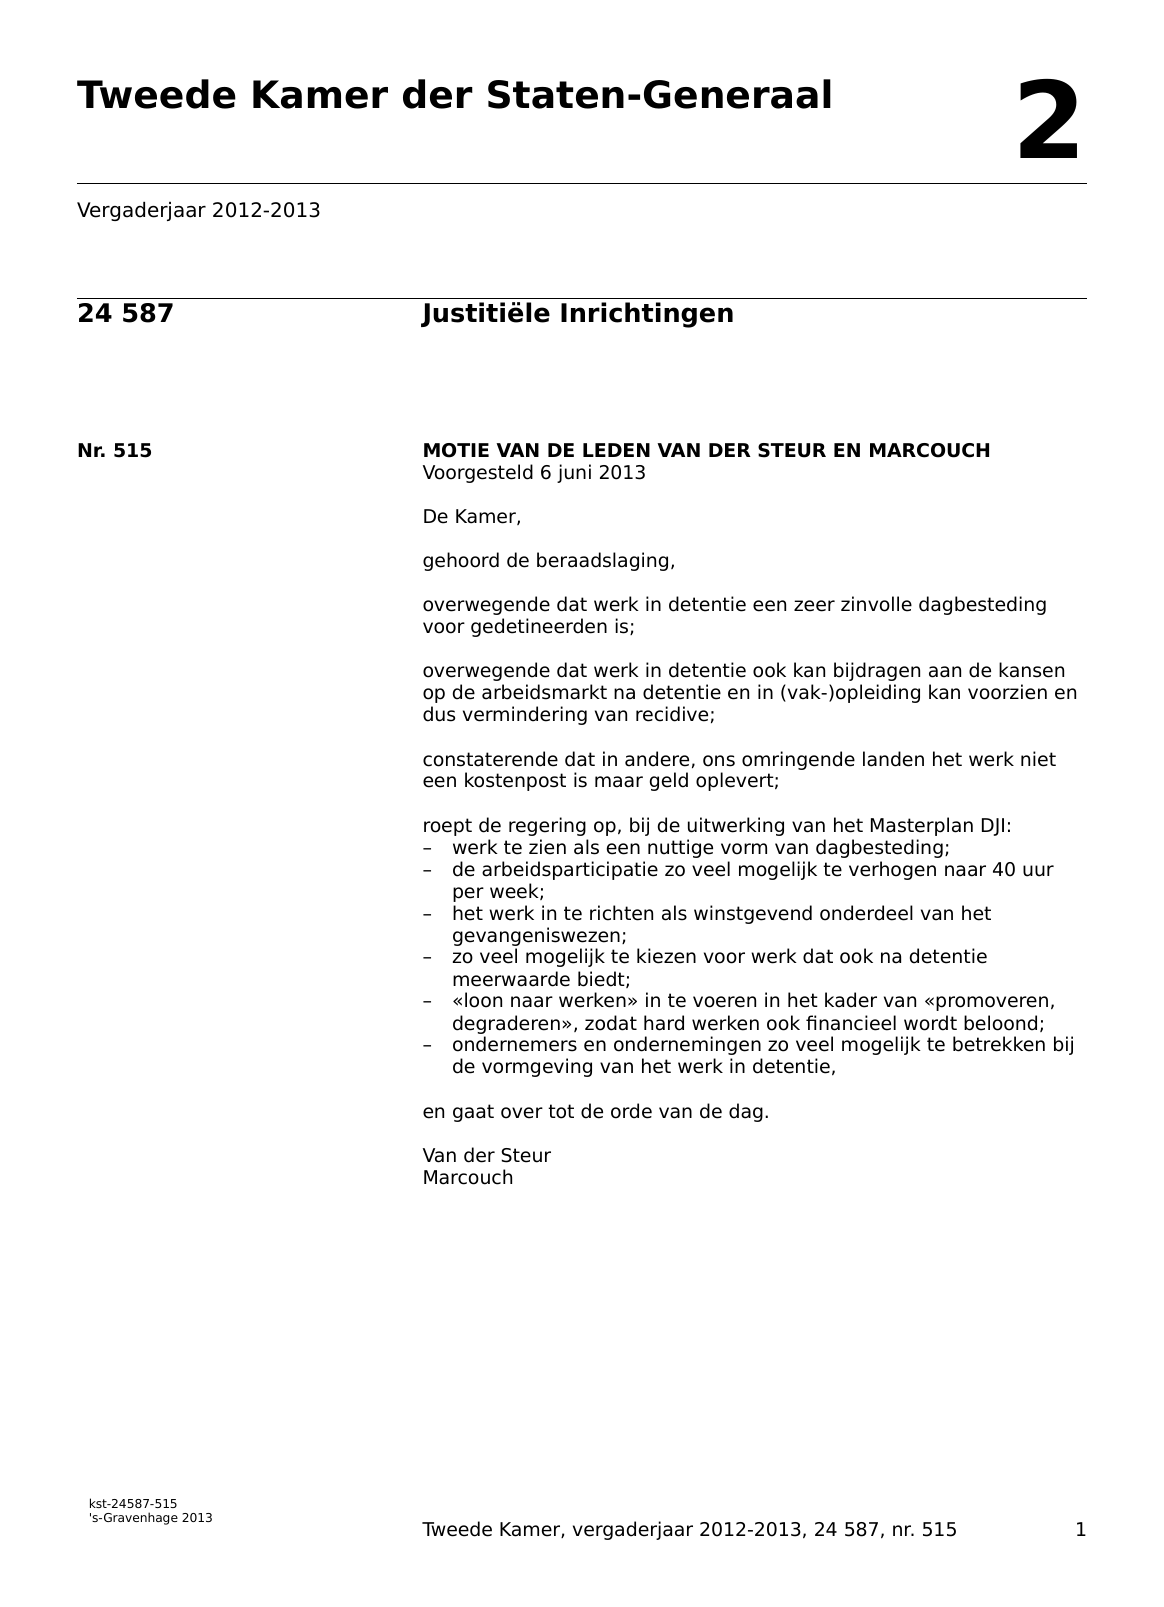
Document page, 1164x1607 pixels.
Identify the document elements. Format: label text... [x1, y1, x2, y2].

text – ondernemers en ondernemingen zo veel mogelijk te betrekken bij de vormgeving van het werk in detentie, [422, 1034, 1087, 1078]
text – zo veel mogelijk te kiezen voor werk dat ook na detentie meerwaarde biedt; [422, 946, 1087, 990]
text 's-Gravenhage 2013 [88, 1511, 323, 1525]
text – «loon naar werken» in te voeren in het kader van «promoveren, degraderen», zodat hard werken ook financieel wordt beloond; [422, 990, 1087, 1034]
table_header 2 [886, 59, 1087, 183]
text constaterende dat in andere, ons omringende landen het werk niet een kostenpost is maar geld oplevert; [422, 748, 1087, 792]
text Van der Steur [422, 1145, 1087, 1167]
subtitle Nr. 515 MOTIE VAN DE LEDEN VAN DER STEUR EN MARCOUCH [77, 440, 1087, 462]
text – het werk in te richten als winstgevend onderdeel van het gevangeniswezen; [422, 902, 1087, 946]
text kst-24587-515 [88, 1497, 323, 1511]
table_header Tweede Kamer der Staten-Generaal [77, 59, 886, 183]
text De Kamer, [422, 506, 1087, 528]
text – de arbeidsparticipatie zo veel mogelijk te verhogen naar 40 uur per week; [422, 858, 1087, 902]
text Marcouch [422, 1167, 1087, 1189]
text overwegende dat werk in detentie een zeer zinvolle dagbesteding voor gedetineerden is; [422, 594, 1087, 638]
text roept de regering op, bij de uitwerking van het Masterplan DJI: [422, 814, 1087, 837]
text gehoord de beraadslaging, [422, 550, 1087, 572]
text en gaat over tot de orde van de dag. [422, 1101, 1087, 1122]
text Voorgesteld 6 juni 2013 [422, 462, 1087, 484]
table_cell Vergaderjaar 2012-2013 [77, 184, 1087, 298]
text overwegende dat werk in detentie ook kan bijdragen aan de kansen op de arbeidsmarkt na detentie en in (vak-)opleiding kan voorzien en dus vermindering van recidive; [422, 660, 1087, 726]
subtitle 24 587 Justitiële Inrichtingen [77, 299, 1087, 329]
text – werk te zien als een nuttige vorm van dagbesteding; [422, 837, 1087, 858]
